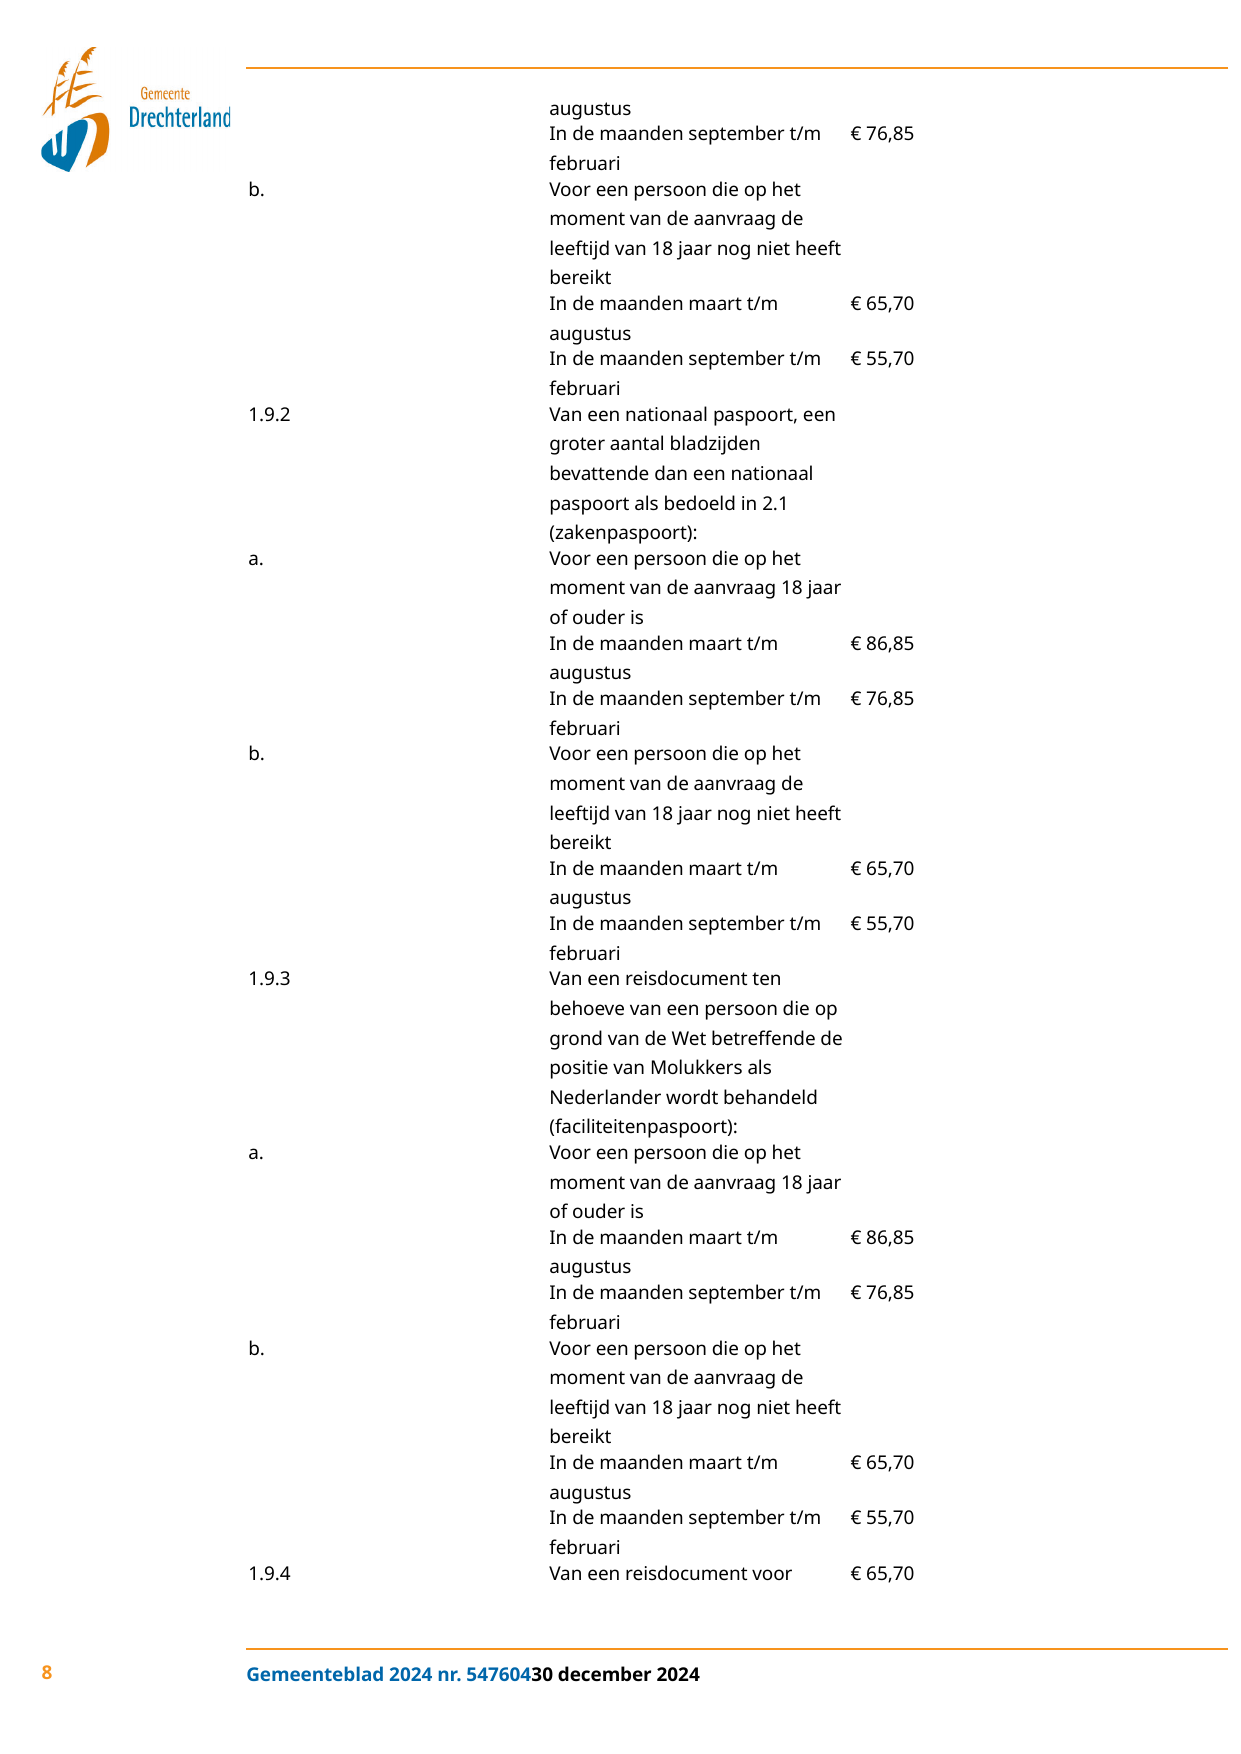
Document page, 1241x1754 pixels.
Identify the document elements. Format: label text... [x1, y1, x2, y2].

table_cell b. [248, 176, 549, 290]
table_cell In de maanden september t/m februari [549, 121, 850, 176]
table_cell 1.9.3 [248, 966, 549, 1139]
table_cell [248, 1280, 549, 1335]
table_cell [850, 545, 1152, 630]
table_cell [248, 855, 549, 910]
table_cell In de maanden september t/m februari [549, 1280, 850, 1335]
table_cell € 76,85 [850, 121, 1152, 176]
table_cell [248, 346, 549, 401]
table_cell € 76,85 [850, 1280, 1152, 1335]
table_cell € 76,85 [850, 685, 1152, 741]
table_cell € 65,70 [850, 855, 1152, 910]
table_cell 1.9.4 [248, 1560, 549, 1586]
table_cell In de maanden maart t/m augustus [549, 855, 850, 910]
picture [226, 115, 231, 124]
table_cell [248, 121, 549, 176]
table_cell Van een reisdocument voor [549, 1560, 850, 1586]
table_cell [850, 95, 1152, 121]
table_cell b. [248, 1335, 549, 1449]
table_cell [248, 1449, 549, 1504]
table_cell € 65,70 [850, 1560, 1152, 1586]
table_cell Voor een persoon die op het moment van de aanvraag 18 jaar of ouder is [549, 545, 850, 630]
table_cell Van een reisdocument ten behoeve van een persoon die op grond van de Wet betreffende de positie van Molukkers als Nederlander wordt behandeld (faciliteitenpaspoort): [549, 966, 850, 1139]
table_cell [850, 1139, 1152, 1224]
table_cell In de maanden maart t/m augustus [549, 1224, 850, 1279]
table_cell In de maanden september t/m februari [549, 685, 850, 741]
table_cell € 65,70 [850, 1449, 1152, 1504]
table_cell Voor een persoon die op het moment van de aanvraag de leeftijd van 18 jaar nog niet heeft bereikt [549, 741, 850, 855]
table_cell [850, 741, 1152, 855]
table_cell [850, 401, 1152, 545]
table_cell € 65,70 [850, 290, 1152, 346]
table_cell Voor een persoon die op het moment van de aanvraag de leeftijd van 18 jaar nog niet heeft bereikt [549, 1335, 850, 1449]
table_cell a. [248, 1139, 549, 1224]
table_cell [248, 1224, 549, 1279]
table_cell In de maanden september t/m februari [549, 910, 850, 966]
table_cell [248, 910, 549, 966]
table_cell Van een nationaal paspoort, een groter aantal bladzijden bevattende dan een nationaal paspoort als bedoeld in 2.1 (zakenpaspoort): [549, 401, 850, 545]
table_cell Voor een persoon die op het moment van de aanvraag 18 jaar of ouder is [549, 1139, 850, 1224]
table_cell [248, 290, 549, 346]
table_cell [248, 685, 549, 741]
table_cell Voor een persoon die op het moment van de aanvraag de leeftijd van 18 jaar nog niet heeft bereikt [549, 176, 850, 290]
table_cell a. [248, 545, 549, 630]
table_cell In de maanden maart t/m augustus [549, 290, 850, 346]
table_cell [850, 176, 1152, 290]
picture [41, 158, 64, 172]
table_cell [248, 630, 549, 685]
table_cell In de maanden maart t/m augustus [549, 630, 850, 685]
table_cell [248, 1505, 549, 1560]
table_cell b. [248, 741, 549, 855]
table_cell augustus [549, 95, 850, 121]
table_cell [248, 95, 549, 121]
table_cell In de maanden maart t/m augustus [549, 1449, 850, 1504]
table_cell € 55,70 [850, 910, 1152, 966]
table_cell € 86,85 [850, 630, 1152, 685]
picture [41, 47, 231, 172]
table_cell € 86,85 [850, 1224, 1152, 1279]
table_cell In de maanden september t/m februari [549, 346, 850, 401]
table_cell 1.9.2 [248, 401, 549, 545]
table_cell € 55,70 [850, 346, 1152, 401]
table_cell [850, 966, 1152, 1139]
table_cell € 55,70 [850, 1505, 1152, 1560]
table_cell In de maanden september t/m februari [549, 1505, 850, 1560]
table_cell [850, 1335, 1152, 1449]
